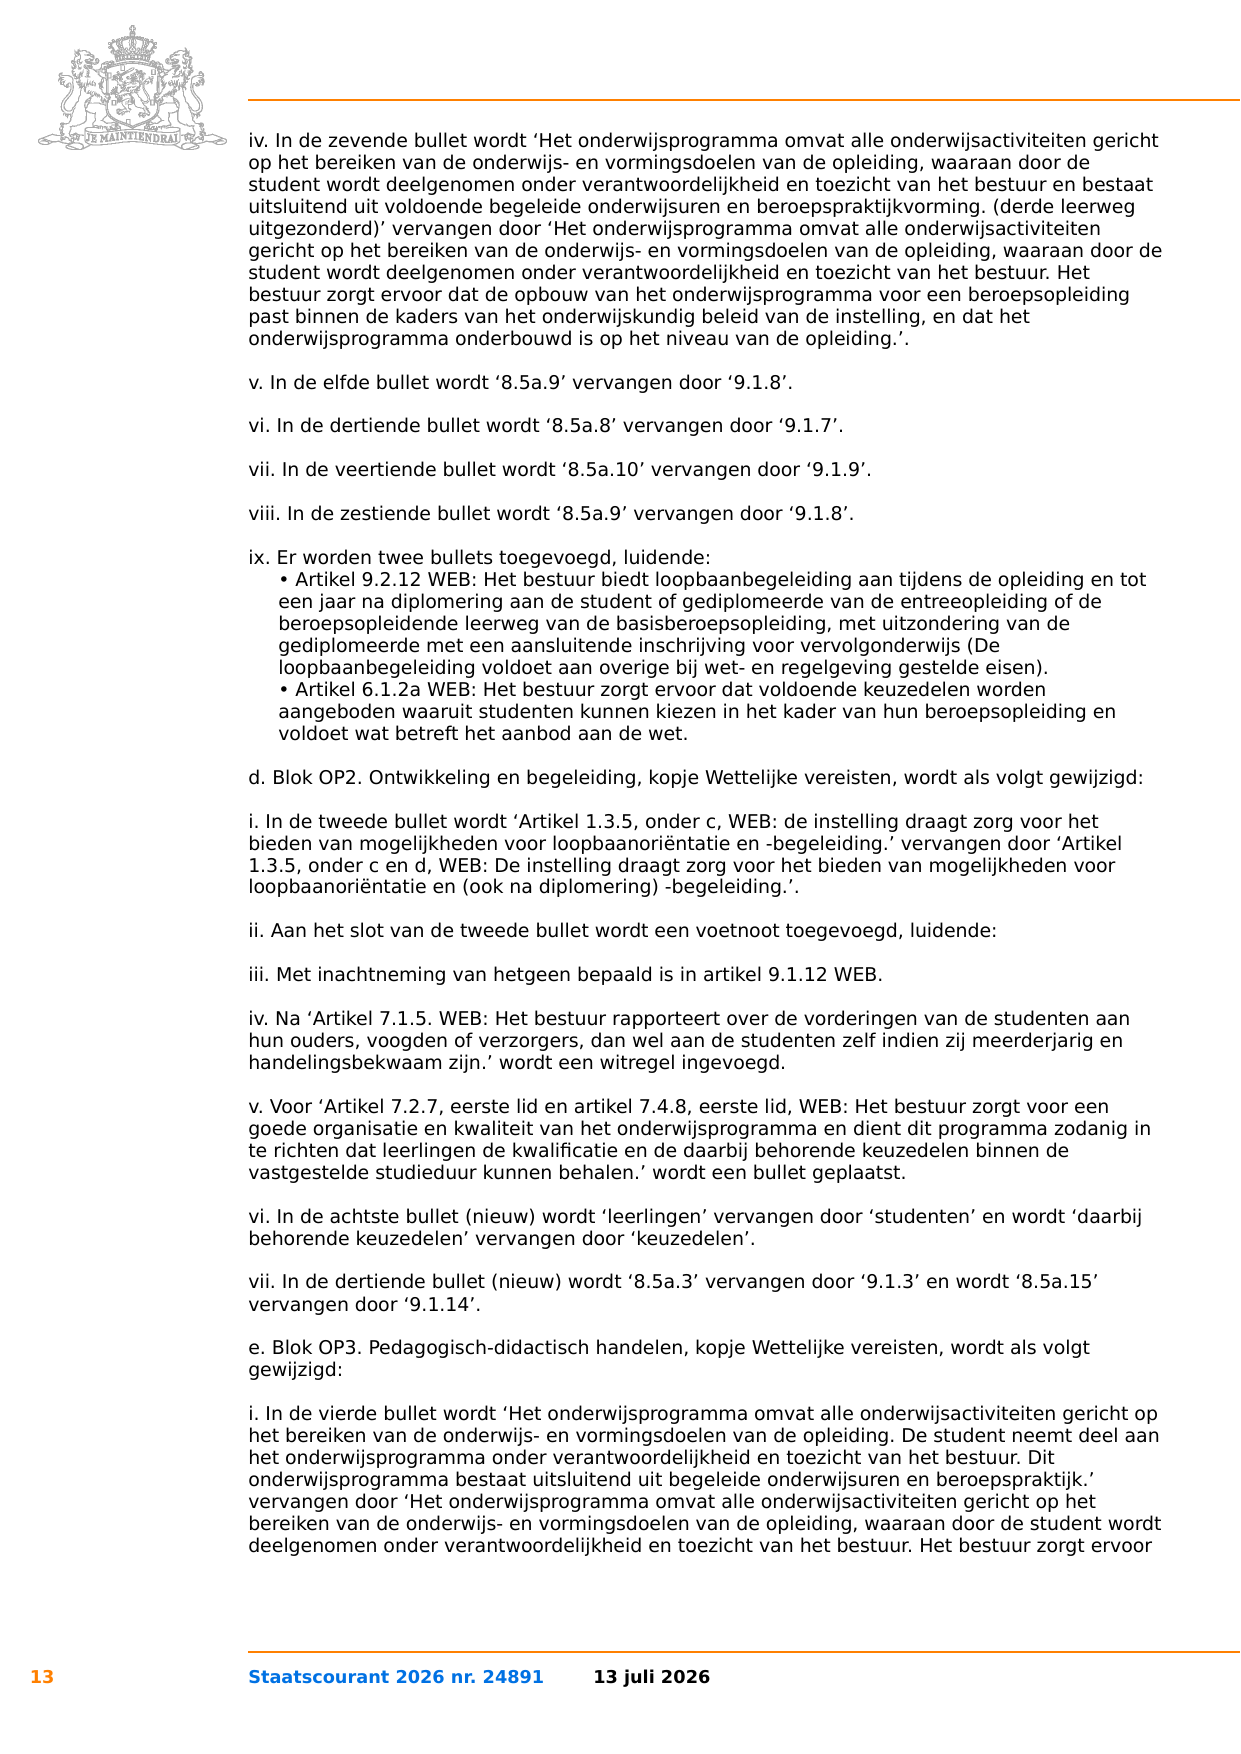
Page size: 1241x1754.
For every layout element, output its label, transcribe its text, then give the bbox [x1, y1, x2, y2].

text vi. In de achtste bullet (nieuw) wordt ‘leerlingen’ vervangen door ‘studenten’ en wordt ‘daarbij behorende keuzedelen’ vervangen door ‘keuzedelen’. [248, 1206, 1163, 1249]
text vi. In de dertiende bullet wordt ‘8.5a.8’ vervangen door ‘9.1.7’. [248, 415, 1163, 437]
text vii. In de dertiende bullet (nieuw) wordt ‘8.5a.3’ vervangen door ‘9.1.3’ en wordt ‘8.5a.15’ vervangen door ‘9.1.14’. [248, 1271, 1163, 1315]
text • Artikel 6.1.2a WEB: Het bestuur zorgt ervoor dat voldoende keuzedelen worden aangeboden waaruit studenten kunnen kiezen in het kader van hun beroepsopleiding en voldoet wat betreft het aanbod aan de wet. [278, 679, 1163, 745]
text vii. In de veertiende bullet wordt ‘8.5a.10’ vervangen door ‘9.1.9’. [248, 459, 1163, 481]
picture [38, 25, 227, 150]
text iii. Met inachtneming van hetgeen bepaald is in artikel 9.1.12 WEB. [248, 964, 1163, 986]
text ix. Er worden twee bullets toegevoegd, luidende: [248, 547, 1163, 569]
text d. Blok OP2. Ontwikkeling en begeleiding, kopje Wettelijke vereisten, wordt als volgt gewijzigd: [248, 767, 1163, 789]
text v. In de elfde bullet wordt ‘8.5a.9’ vervangen door ‘9.1.8’. [248, 372, 1163, 393]
text e. Blok OP3. Pedagogisch-didactisch handelen, kopje Wettelijke vereisten, wordt als volgt gewijzigd: [248, 1337, 1163, 1381]
text iv. Na ‘Artikel 7.1.5. WEB: Het bestuur rapporteert over de vorderingen van de studenten aan hun ouders, voogden of verzorgers, dan wel aan de studenten zelf indien zij meerderjarig en handelingsbekwaam zijn.’ wordt een witregel ingevoegd. [248, 1008, 1163, 1074]
text viii. In de zestiende bullet wordt ‘8.5a.9’ vervangen door ‘9.1.8’. [248, 503, 1163, 525]
text v. Voor ‘Artikel 7.2.7, eerste lid en artikel 7.4.8, eerste lid, WEB: Het bestuur zorgt voor een goede organisatie en kwaliteit van het onderwijsprogramma en dient dit programma zodanig in te richten dat leerlingen de kwalificatie en de daarbij behorende keuzedelen binnen de vastgestelde studieduur kunnen behalen.’ wordt een bullet geplaatst. [248, 1096, 1163, 1184]
text ii. Aan het slot van de tweede bullet wordt een voetnoot toegevoegd, luidende: [248, 920, 1163, 942]
text i. In de vierde bullet wordt ‘Het onderwijsprogramma omvat alle onderwijsactiviteiten gericht op het bereiken van de onderwijs- en vormingsdoelen van de opleiding. De student neemt deel aan het onderwijsprogramma onder verantwoordelijkheid en toezicht van het bestuur. Dit onderwijsprogramma bestaat uitsluitend uit begeleide onderwijsuren en beroepspraktijk.’ vervangen door ‘Het onderwijsprogramma omvat alle onderwijsactiviteiten gericht op het bereiken van de onderwijs- en vormingsdoelen van de opleiding, waaraan door de student wordt deelgenomen onder verantwoordelijkheid en toezicht van het bestuur. Het bestuur zorgt ervoor [248, 1403, 1163, 1557]
text i. In de tweede bullet wordt ‘Artikel 1.3.5, onder c, WEB: de instelling draagt zorg voor het bieden van mogelijkheden voor loopbaanoriëntatie en -begeleiding.’ vervangen door ‘Artikel 1.3.5, onder c en d, WEB: De instelling draagt zorg voor het bieden van mogelijkheden voor loopbaanoriëntatie en (ook na diplomering) -begeleiding.’. [248, 811, 1163, 898]
text • Artikel 9.2.12 WEB: Het bestuur biedt loopbaanbegeleiding aan tijdens de opleiding en tot een jaar na diplomering aan de student of gediplomeerde van de entreeopleiding of de beroepsopleidende leerweg van de basisberoepsopleiding, met uitzondering van de gediplomeerde met een aansluitende inschrijving voor vervolgonderwijs (De loopbaanbegeleiding voldoet aan overige bij wet- en regelgeving gestelde eisen). [278, 569, 1163, 679]
text iv. In de zevende bullet wordt ‘Het onderwijsprogramma omvat alle onderwijsactiviteiten gericht op het bereiken van de onderwijs- en vormingsdoelen van de opleiding, waaraan door de student wordt deelgenomen onder verantwoordelijkheid en toezicht van het bestuur en bestaat uitsluitend uit voldoende begeleide onderwijsuren en beroepspraktijkvorming. (derde leerweg uitgezonderd)’ vervangen door ‘Het onderwijsprogramma omvat alle onderwijsactiviteiten gericht op het bereiken van de onderwijs- en vormingsdoelen van de opleiding, waaraan door de student wordt deelgenomen onder verantwoordelijkheid en toezicht van het bestuur. Het bestuur zorgt ervoor dat de opbouw van het onderwijsprogramma voor een beroepsopleiding past binnen de kaders van het onderwijskundig beleid van de instelling, en dat het onderwijsprogramma onderbouwd is op het niveau van de opleiding.’. [248, 130, 1163, 350]
